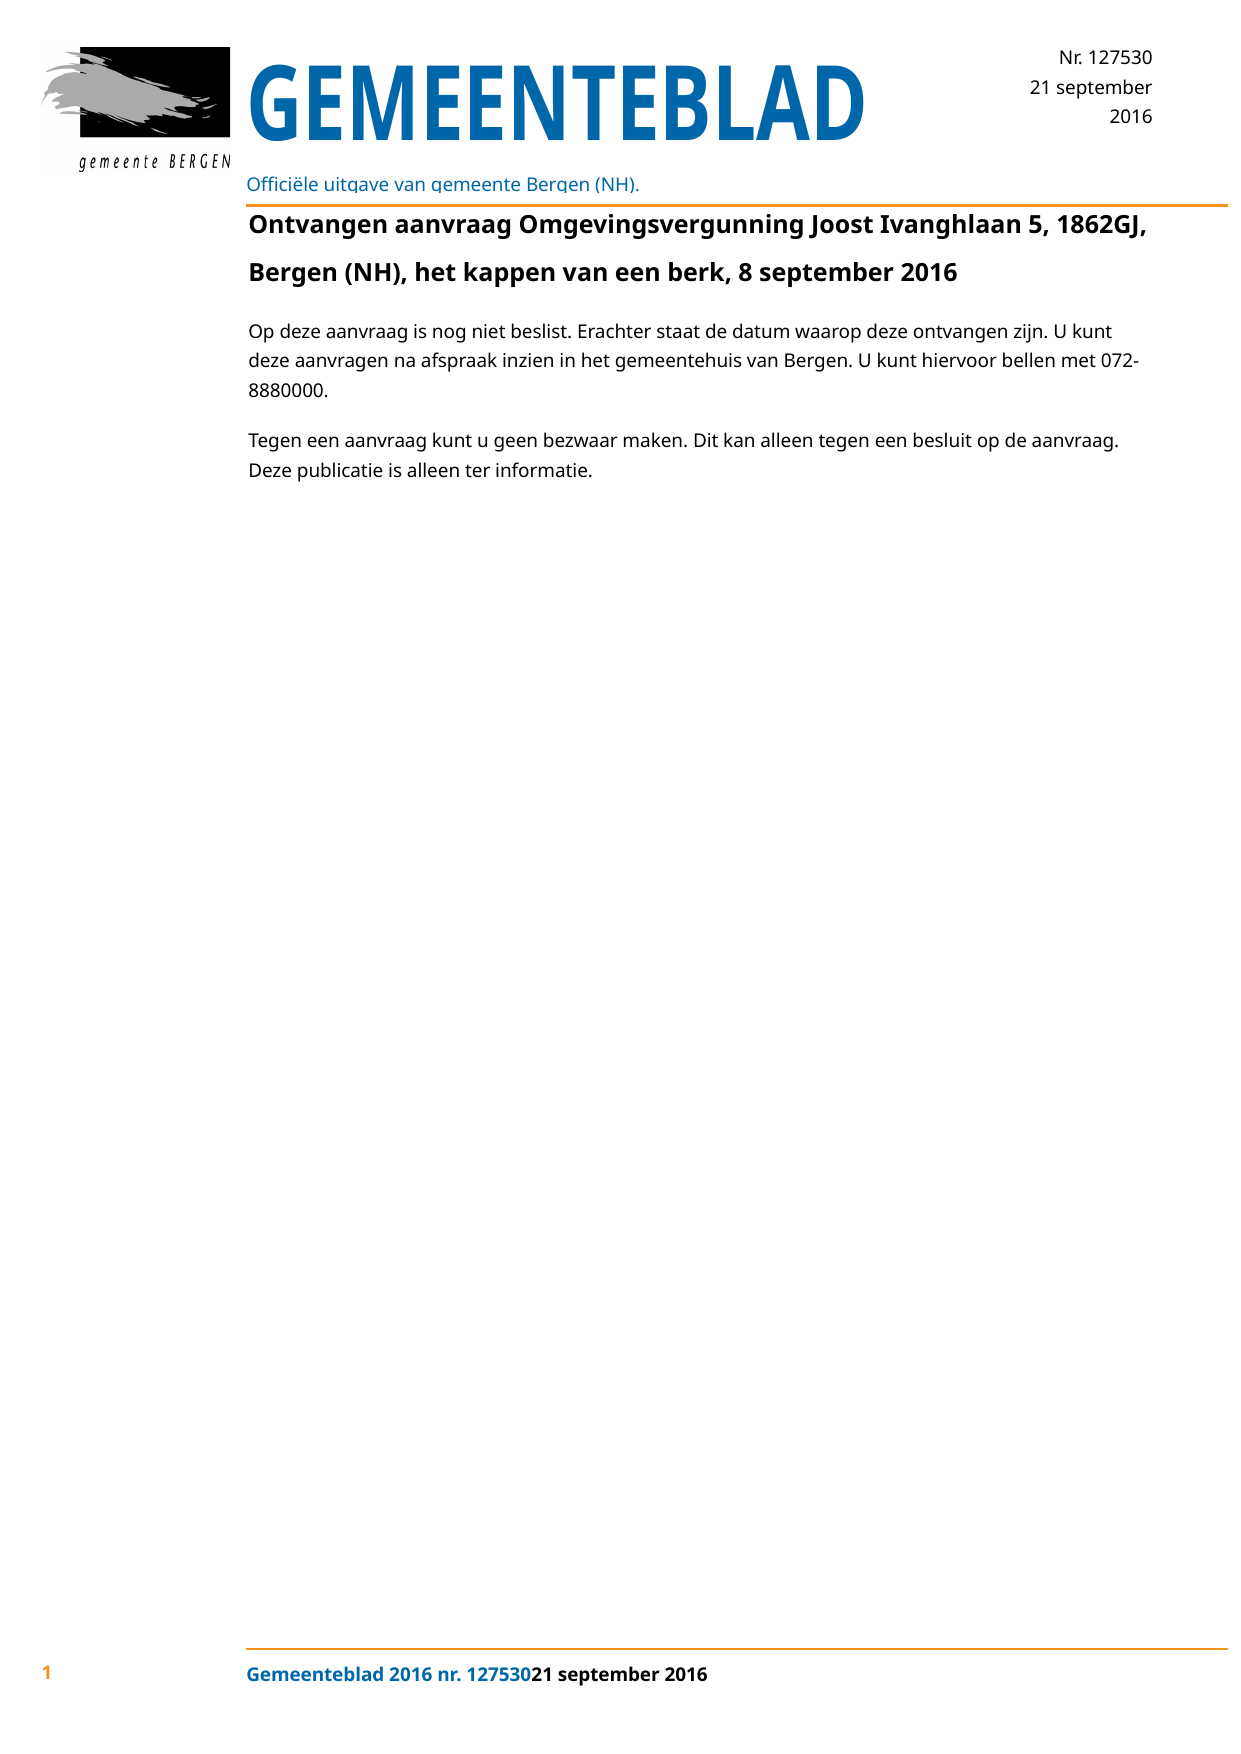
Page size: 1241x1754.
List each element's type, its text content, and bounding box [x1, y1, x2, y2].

text Tegen een aanvraag kunt u geen bezwaar maken. Dit kan alleen tegen een besluit op de aanvraag. Deze publicatie is alleen ter informatie. [248, 427, 1152, 483]
picture [41, 47, 231, 172]
text Op deze aanvraag is nog niet beslist. Erachter staat de datum waarop deze ontvangen zijn. U kunt deze aanvragen na afspraak inzien in het gemeentehuis van Bergen. U kunt hiervoor bellen met 072-8880000. [248, 318, 1152, 403]
text Ontvangen aanvraag Omgevingsvergunning Joost Ivanghlaan 5, 1862GJ, Bergen (NH), het kappen van een berk, 8 september 2016 [248, 207, 1152, 288]
